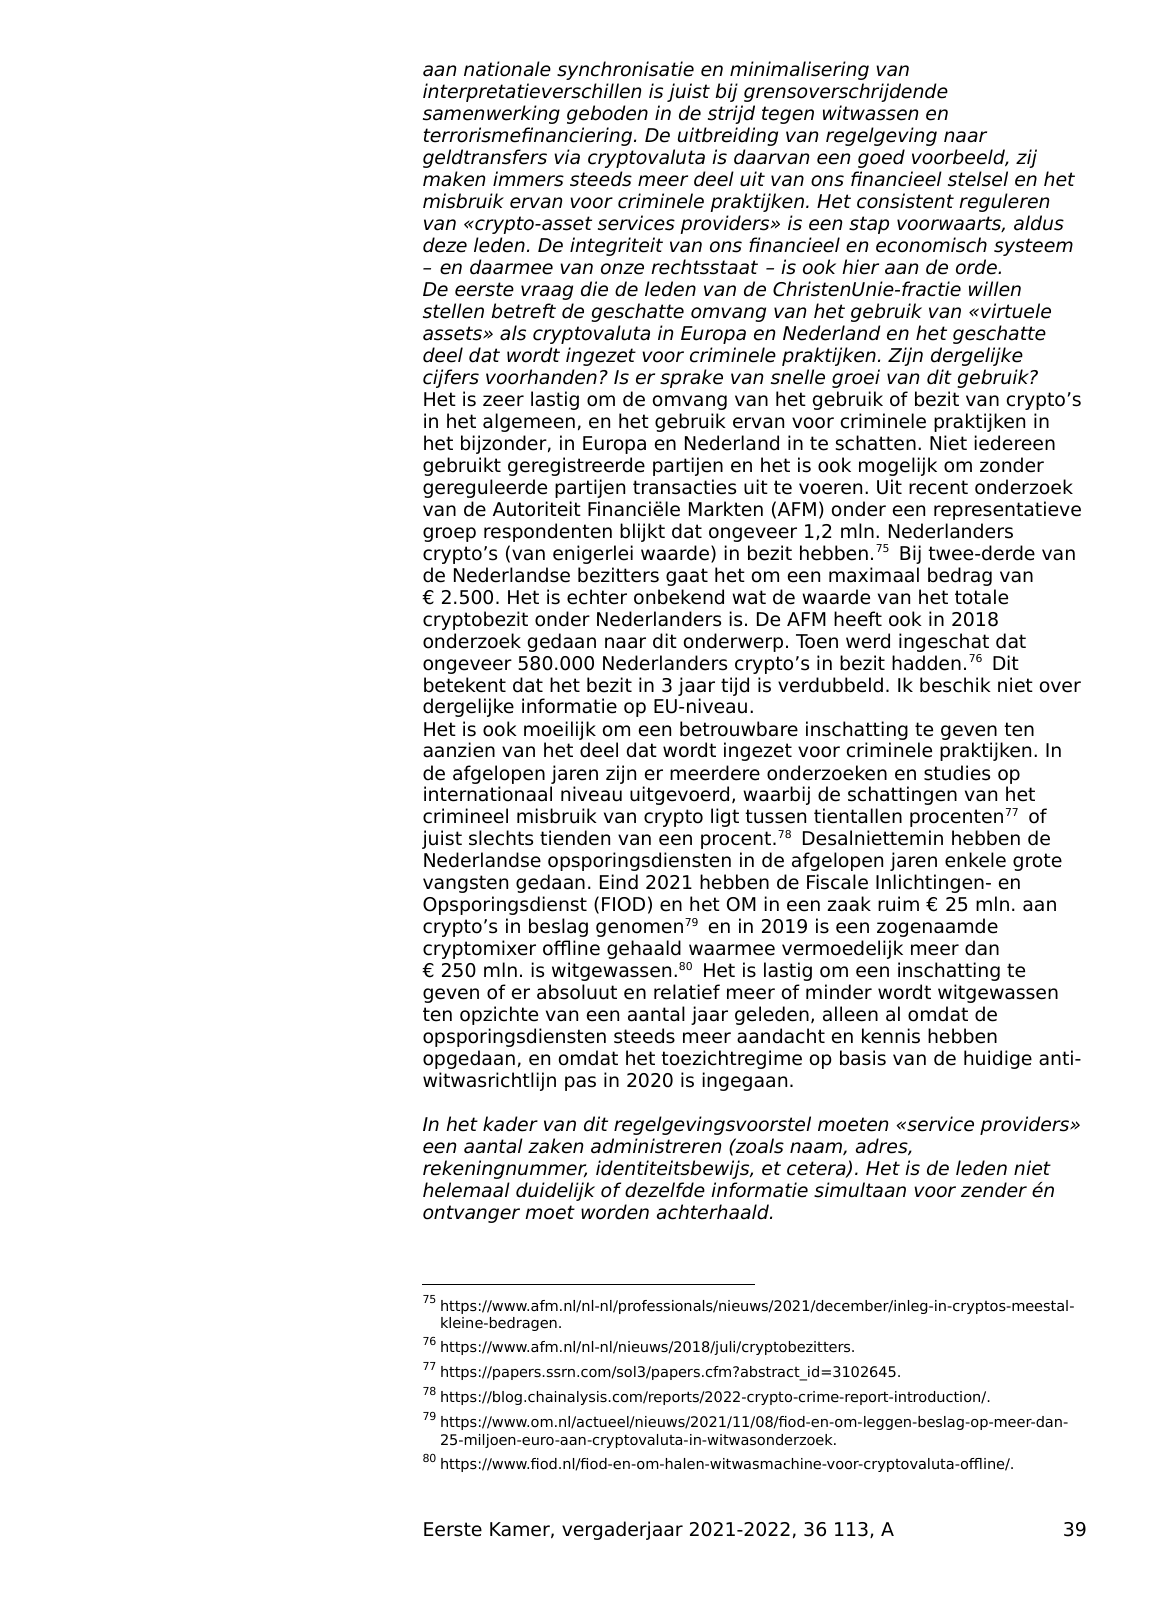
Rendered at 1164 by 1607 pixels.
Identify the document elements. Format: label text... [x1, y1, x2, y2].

text https://papers.ssrn.com/sol3/papers.cfm?abstract_id=3102645. [422, 1360, 1087, 1382]
text https://blog.chainalysis.com/reports/2022-crypto-crime-report-introduction/. [422, 1385, 1087, 1407]
text https://www.afm.nl/nl-nl/nieuws/2018/juli/cryptobezitters. [422, 1335, 1087, 1357]
text aan nationale synchronisatie en minimalisering van interpretatieverschillen is juist bij grensoverschrijdende samenwerking geboden in de strijd tegen witwassen en terrorismefinanciering. De uitbreiding van regelgeving naar geldtransfers via cryptovaluta is daarvan een goed voorbeeld, zij maken immers steeds meer deel uit van ons financieel stelsel en het misbruik ervan voor criminele praktijken. Het consistent reguleren van «crypto-asset services providers» is een stap voorwaarts, aldus deze leden. De integriteit van ons financieel en economisch systeem – en daarmee van onze rechtsstaat – is ook hier aan de orde. [422, 59, 1087, 279]
text Het is ook moeilijk om een betrouwbare inschatting te geven ten aanzien van het deel dat wordt ingezet voor criminele praktijken. In de afgelopen jaren zijn er meerdere onderzoeken en studies op internationaal niveau uitgevoerd, waarbij de schattingen van het crimineel misbruik van crypto ligt tussen tientallen procenten of juist slechts tienden van een procent. Desalniettemin hebben de Nederlandse opsporingsdiensten in de afgelopen jaren enkele grote vangsten gedaan. Eind 2021 hebben de Fiscale Inlichtingen- en Opsporingsdienst (FIOD) en het OM in een zaak ruim € 25 mln. aan crypto’s in beslag genomen en in 2019 is een zogenaamde cryptomixer offline gehaald waarmee vermoedelijk meer dan € 250 mln. is witgewassen. Het is lastig om een inschatting te geven of er absoluut en relatief meer of minder wordt witgewassen ten opzichte van een aantal jaar geleden, alleen al omdat de opsporingsdiensten steeds meer aandacht en kennis hebben opgedaan, en omdat het toezichtregime op basis van de huidige anti-witwasrichtlijn pas in 2020 is ingegaan. [422, 718, 1087, 1092]
text https://www.afm.nl/nl-nl/professionals/nieuws/2021/december/inleg-in-cryptos-meestal-kleine-bedragen. [422, 1293, 1087, 1332]
text In het kader van dit regelgevingsvoorstel moeten «service providers» een aantal zaken administreren (zoals naam, adres, rekeningnummer, identiteitsbewijs, et cetera). Het is de leden niet helemaal duidelijk of dezelfde informatie simultaan voor zender én ontvanger moet worden achterhaald. [422, 1114, 1087, 1224]
text De eerste vraag die de leden van de ChristenUnie-fractie willen stellen betreft de geschatte omvang van het gebruik van «virtuele assets» als cryptovaluta in Europa en Nederland en het geschatte deel dat wordt ingezet voor criminele praktijken. Zijn dergelijke cijfers voorhanden? Is er sprake van snelle groei van dit gebruik? [422, 279, 1087, 389]
text https://www.fiod.nl/fiod-en-om-halen-witwasmachine-voor-cryptovaluta-offline/. [422, 1452, 1087, 1474]
text Het is zeer lastig om de omvang van het gebruik of bezit van crypto’s in het algemeen, en het gebruik ervan voor criminele praktijken in het bijzonder, in Europa en Nederland in te schatten. Niet iedereen gebruikt geregistreerde partijen en het is ook mogelijk om zonder gereguleerde partijen transacties uit te voeren. Uit recent onderzoek van de Autoriteit Financiële Markten (AFM) onder een representatieve groep respondenten blijkt dat ongeveer 1,2 mln. Nederlanders crypto’s (van enigerlei waarde) in bezit hebben. Bij twee-derde van de Nederlandse bezitters gaat het om een maximaal bedrag van € 2.500. Het is echter onbekend wat de waarde van het totale cryptobezit onder Nederlanders is. De AFM heeft ook in 2018 onderzoek gedaan naar dit onderwerp. Toen werd ingeschat dat ongeveer 580.000 Nederlanders crypto’s in bezit hadden. Dit betekent dat het bezit in 3 jaar tijd is verdubbeld. Ik beschik niet over dergelijke informatie op EU-niveau. [422, 389, 1087, 718]
text https://www.om.nl/actueel/nieuws/2021/11/08/fiod-en-om-leggen-beslag-op-meer-dan-25-miljoen-euro-aan-cryptovaluta-in-witwasonderzoek. [422, 1410, 1087, 1449]
